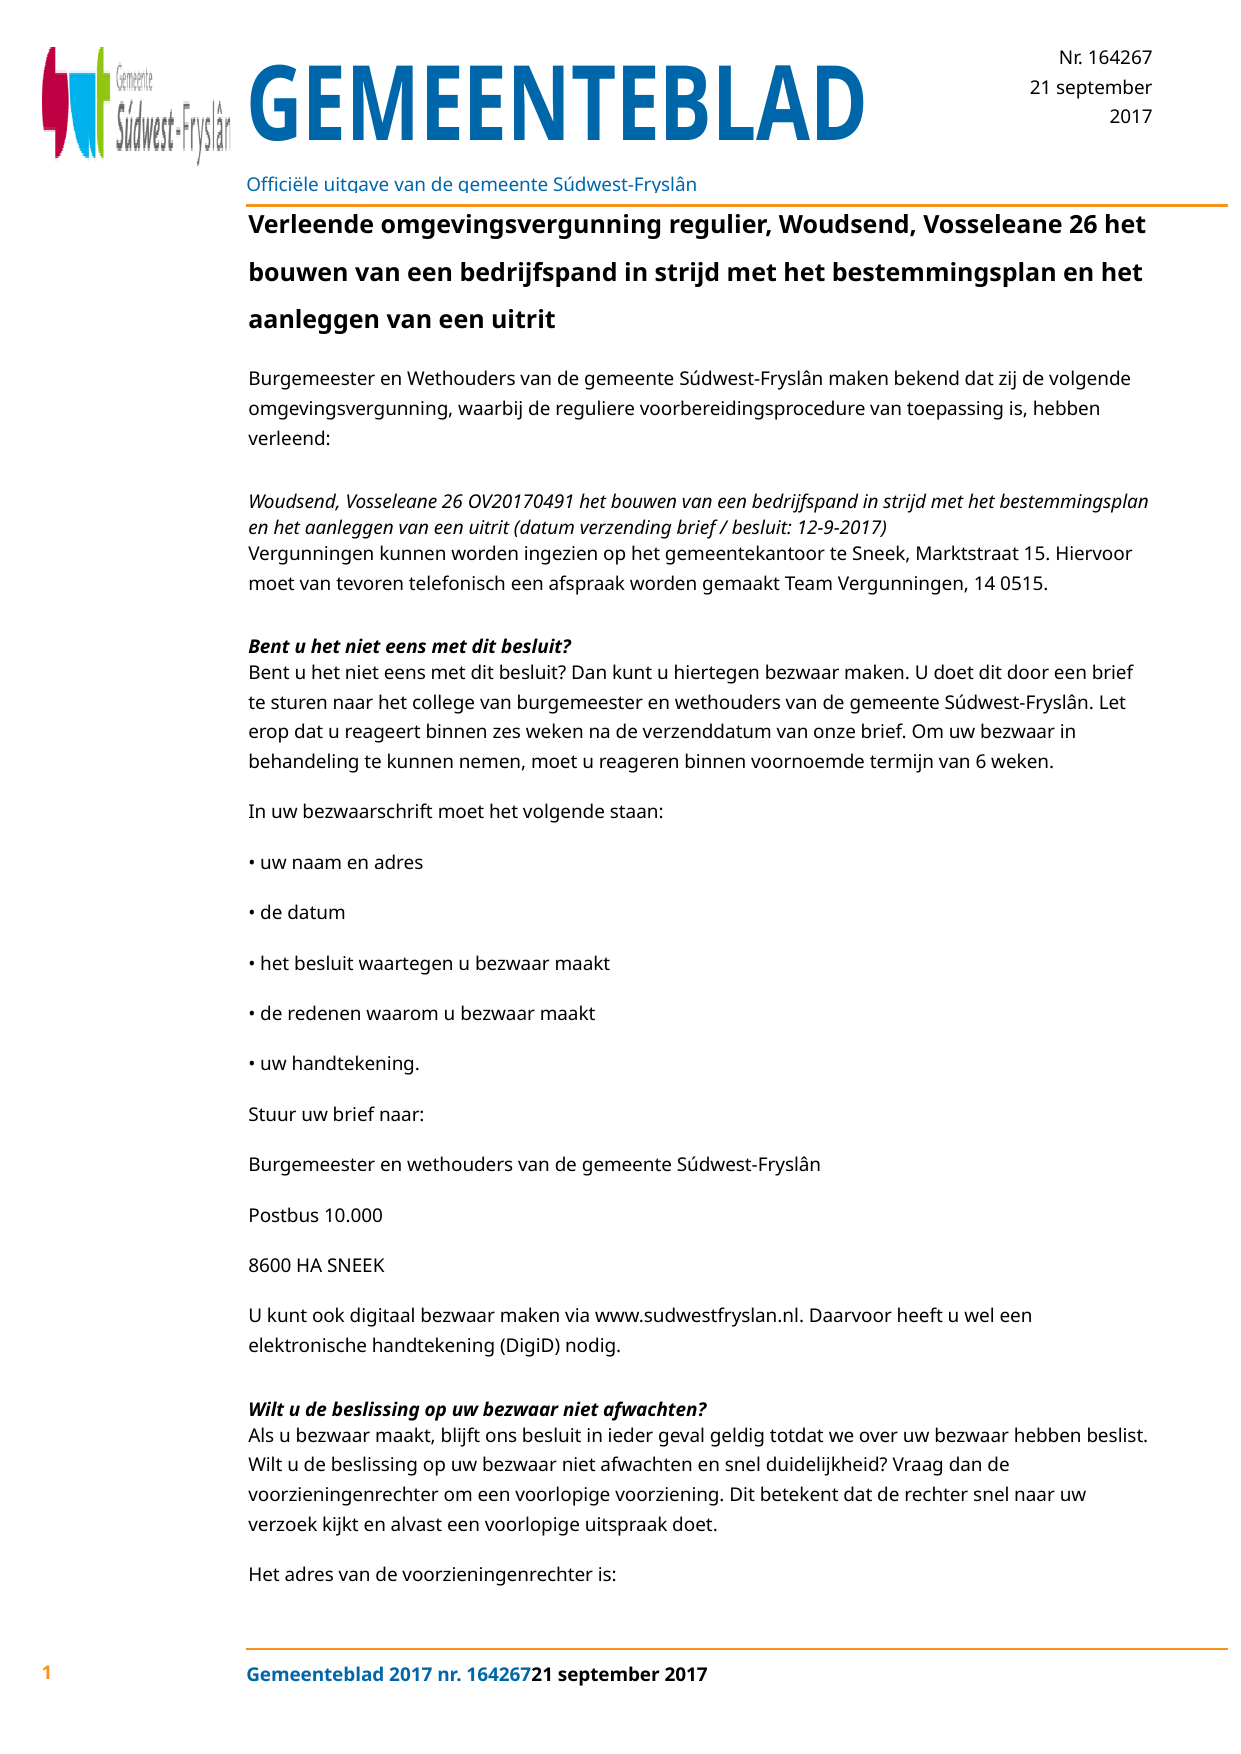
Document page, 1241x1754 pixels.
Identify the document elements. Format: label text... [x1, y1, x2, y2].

text Verleende omgevingsvergunning regulier, Woudsend, Vosseleane 26 het bouwen van een bedrijfspand in strijd met het bestemmingsplan en het aanleggen van een uitrit [248, 207, 1152, 336]
text In uw bezwaarschrift moet het volgende staan: [248, 798, 1152, 824]
text Het adres van de voorzieningenrechter is: [248, 1561, 1152, 1587]
text Woudsend, Vosseleane 26 OV20170491 het bouwen van een bedrijfspand in strijd met het bestemmingsplan en het aanleggen van een uitrit (datum verzending brief / besluit: 12-9-2017) [248, 489, 1152, 540]
text • het besluit waartegen u bezwaar maakt [248, 950, 1152, 976]
text U kunt ook digitaal bezwaar maken via www.sudwestfryslan.nl. Daarvoor heeft u wel een elektronische handtekening (DigiD) nodig. [248, 1303, 1152, 1358]
text Bent u het niet eens met dit besluit? [248, 634, 1152, 659]
text • de datum [248, 899, 1152, 925]
text Burgemeester en wethouders van de gemeente Súdwest-Fryslân [248, 1151, 1152, 1177]
text Wilt u de beslissing op uw bezwaar niet afwachten? [248, 1396, 1152, 1422]
text Burgemeester en Wethouders van de gemeente Súdwest-Fryslân maken bekend dat zij de volgende omgevingsvergunning, waarbij de reguliere voorbereidingsprocedure van toepassing is, hebben verleend: [248, 366, 1152, 450]
text Stuur uw brief naar: [248, 1101, 1152, 1127]
text Als u bezwaar maakt, blijft ons besluit in ieder geval geldig totdat we over uw bezwaar hebben beslist. Wilt u de beslissing op uw bezwaar niet afwachten en snel duidelijkheid? Vraag dan de voorzieningenrechter om een voorlopige voorziening. Dit betekent dat de rechter snel naar uw verzoek kijkt en alvast een voorlopige uitspraak doet. [248, 1422, 1152, 1536]
text 8600 HA SNEEK [248, 1252, 1152, 1278]
text Postbus 10.000 [248, 1202, 1152, 1228]
text Bent u het niet eens met dit besluit? Dan kunt u hiertegen bezwaar maken. U doet dit door een brief te sturen naar het college van burgemeester en wethouders van de gemeente Súdwest-Fryslân. Let erop dat u reageert binnen zes weken na de verzenddatum van onze brief. Om uw bezwaar in behandeling te kunnen nemen, moet u reageren binnen voornoemde termijn van 6 weken. [248, 659, 1152, 774]
picture [41, 47, 231, 172]
text • de redenen waarom u bezwaar maakt [248, 1000, 1152, 1026]
text • uw naam en adres [248, 849, 1152, 875]
text Vergunningen kunnen worden ingezien op het gemeentekantoor te Sneek, Marktstraat 15. Hiervoor moet van tevoren telefonisch een afspraak worden gemaakt Team Vergunningen, 14 0515. [248, 540, 1152, 595]
text • uw handtekening. [248, 1051, 1152, 1076]
